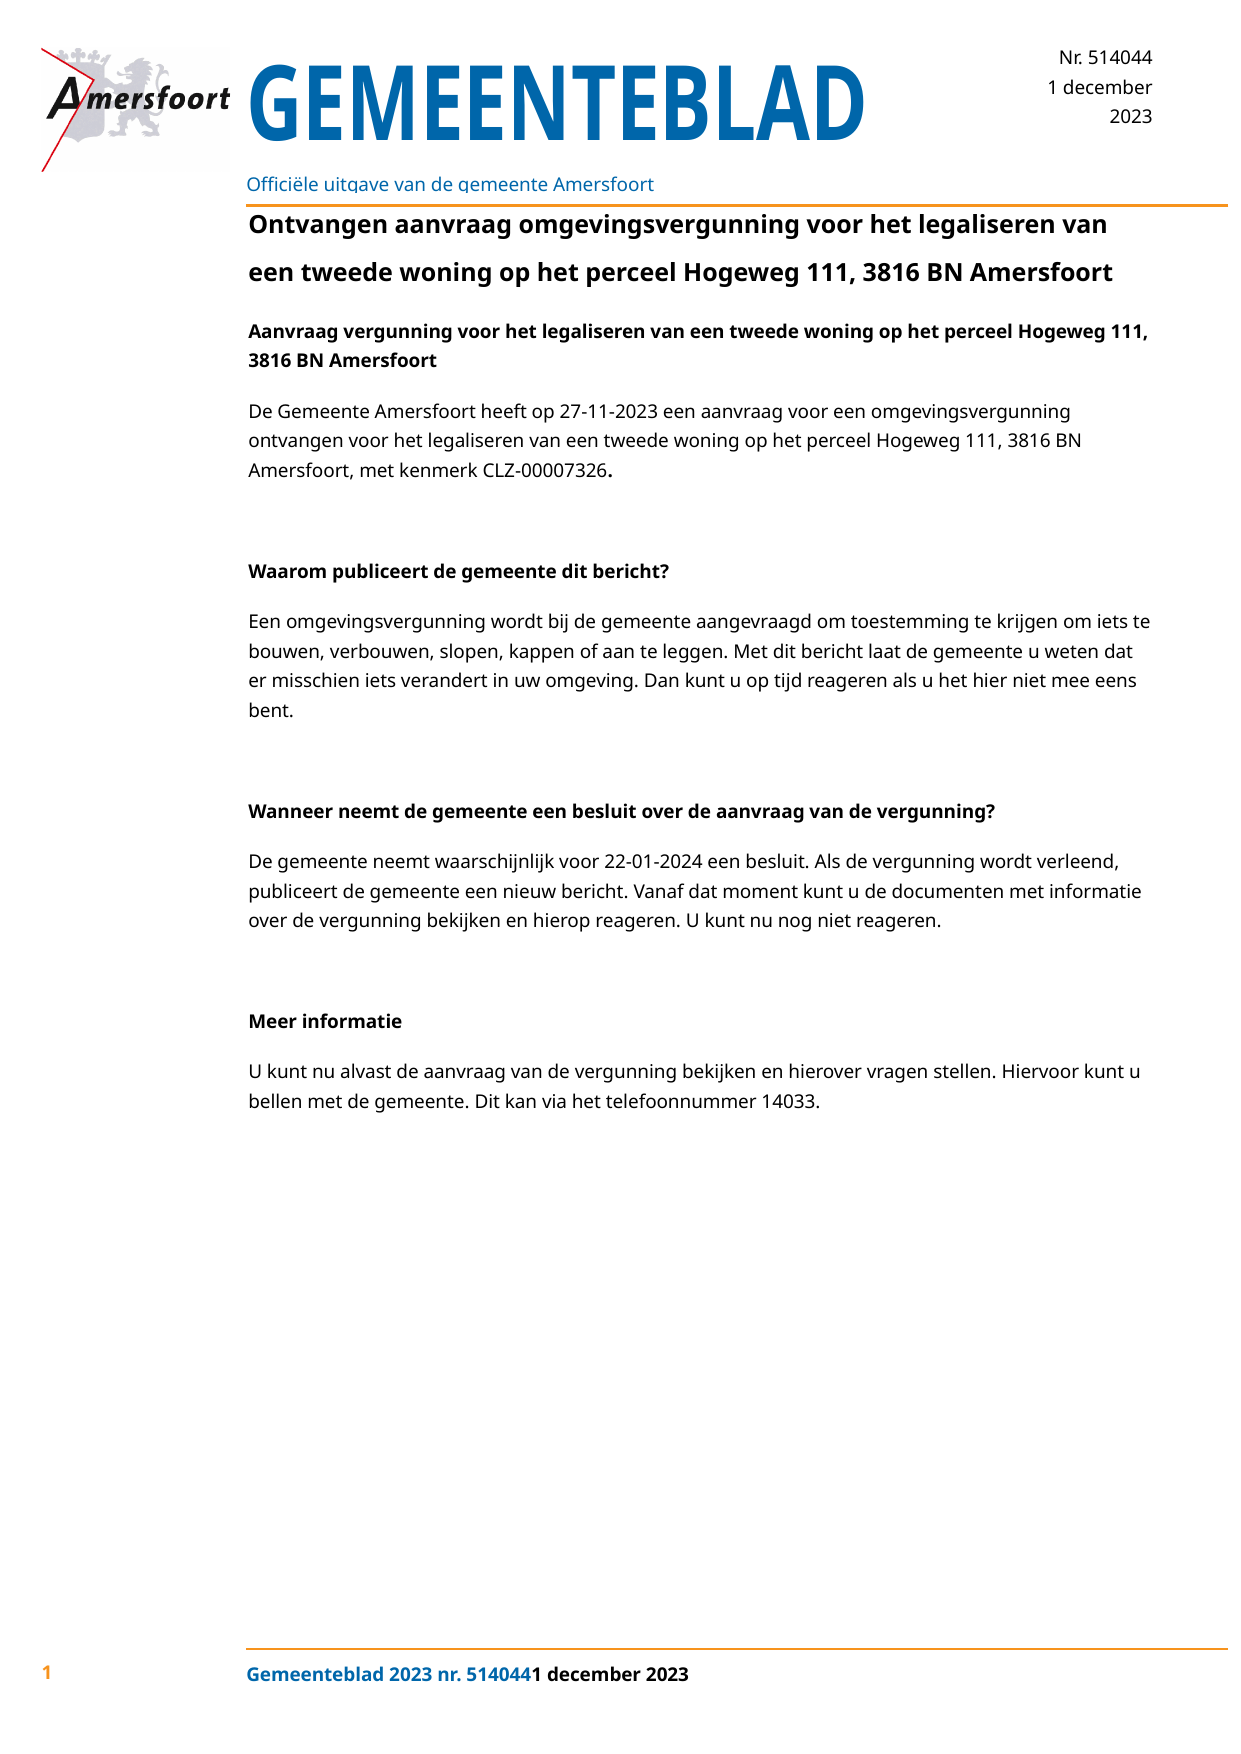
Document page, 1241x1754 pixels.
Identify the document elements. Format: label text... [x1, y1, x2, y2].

text Aanvraag vergunning voor het legaliseren van een tweede woning op het perceel Hogeweg 111, 3816 BN Amersfoort [248, 318, 1152, 373]
picture [41, 47, 231, 172]
text Wanneer neemt de gemeente een besluit over de aanvraag van de vergunning? [248, 798, 1152, 824]
text De gemeente neemt waarschijnlijk voor 22-01-2024 een besluit. Als de vergunning wordt verleend, publiceert de gemeente een nieuw bericht. Vanaf dat moment kunt u de documenten met informatie over de vergunning bekijken en hierop reageren. U kunt nu nog niet reageren. [248, 848, 1152, 933]
text Ontvangen aanvraag omgevingsvergunning voor het legaliseren van een tweede woning op het perceel Hogeweg 111, 3816 BN Amersfoort [248, 207, 1152, 288]
text Meer informatie [248, 1008, 1152, 1034]
text Een omgevingsvergunning wordt bij de gemeente aangevraagd om toestemming te krijgen om iets te bouwen, verbouwen, slopen, kappen of aan te leggen. Met dit bericht laat de gemeente u weten dat er misschien iets verandert in uw omgeving. Dan kunt u op tijd reageren als u het hier niet mee eens bent. [248, 608, 1152, 723]
text U kunt nu alvast de aanvraag van de vergunning bekijken en hierover vragen stellen. Hiervoor kunt u bellen met de gemeente. Dit kan via het telefoonnummer 14033. [248, 1059, 1152, 1114]
text Waarom publiceert de gemeente dit bericht? [248, 558, 1152, 584]
text De Gemeente Amersfoort heeft op 27-11-2023 een aanvraag voor een omgevingsvergunning ontvangen voor het legaliseren van een tweede woning op het perceel Hogeweg 111, 3816 BN Amersfoort, met kenmerk CLZ-00007326. [248, 398, 1152, 483]
